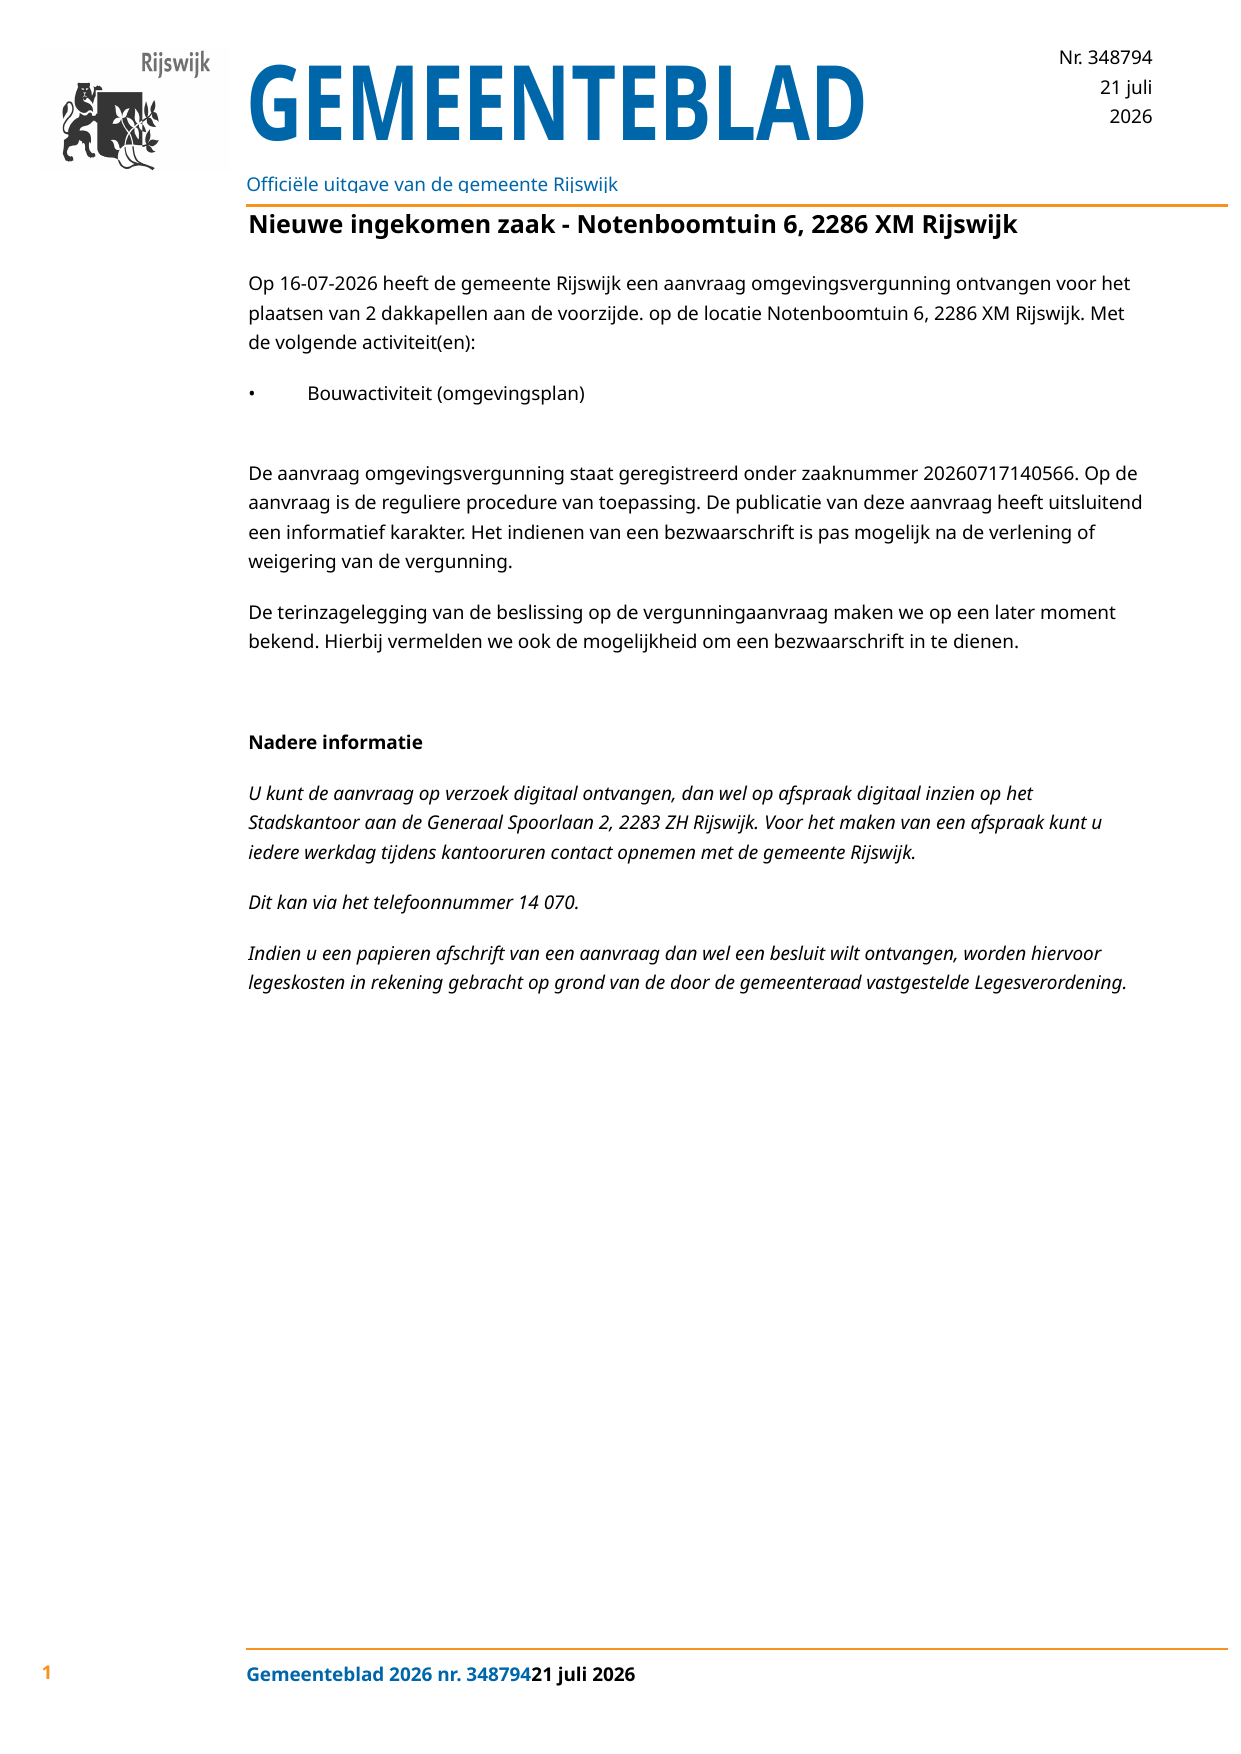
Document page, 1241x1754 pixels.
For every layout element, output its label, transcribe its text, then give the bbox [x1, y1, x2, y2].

text Nieuwe ingekomen zaak - Notenboomtuin 6, 2286 XM Rijswijk [248, 207, 1152, 241]
text De aanvraag omgevingsvergunning staat geregistreerd onder zaaknummer 20260717140566. Op de aanvraag is de reguliere procedure van toepassing. De publicatie van deze aanvraag heeft uitsluitend een informatief karakter. Het indienen van een bezwaarschrift is pas mogelijk na de verlening of weigering van de vergunning. [248, 460, 1152, 574]
text U kunt de aanvraag op verzoek digitaal ontvangen, dan wel op afspraak digitaal inzien op het Stadskantoor aan de Generaal Spoorlaan 2, 2283 ZH Rijswijk. Voor het maken van een afspraak kunt u iedere werkdag tijdens kantooruren contact opnemen met de gemeente Rijswijk. [248, 780, 1152, 865]
text De terinzagelegging van de beslissing op de vergunningaanvraag maken we op een later moment bekend. Hierbij vermelden we ook de mogelijkheid om een bezwaarschrift in te dienen. [248, 599, 1152, 654]
text Nadere informatie [248, 729, 1152, 755]
list Bouwactiviteit (omgevingsplan) [248, 380, 1152, 406]
text Indien u een papieren afschrift van een aanvraag dan wel een besluit wilt ontvangen, worden hiervoor legeskosten in rekening gebracht op grond van de door de gemeenteraad vastgestelde Legesverordening. [248, 940, 1152, 995]
picture [41, 47, 231, 172]
text Dit kan via het telefoonnummer 14 070. [248, 889, 1152, 915]
text Op 16-07-2026 heeft de gemeente Rijswijk een aanvraag omgevingsvergunning ontvangen voor het plaatsen van 2 dakkapellen aan de voorzijde. op de locatie Notenboomtuin 6, 2286 XM Rijswijk. Met de volgende activiteit(en): [248, 270, 1152, 355]
